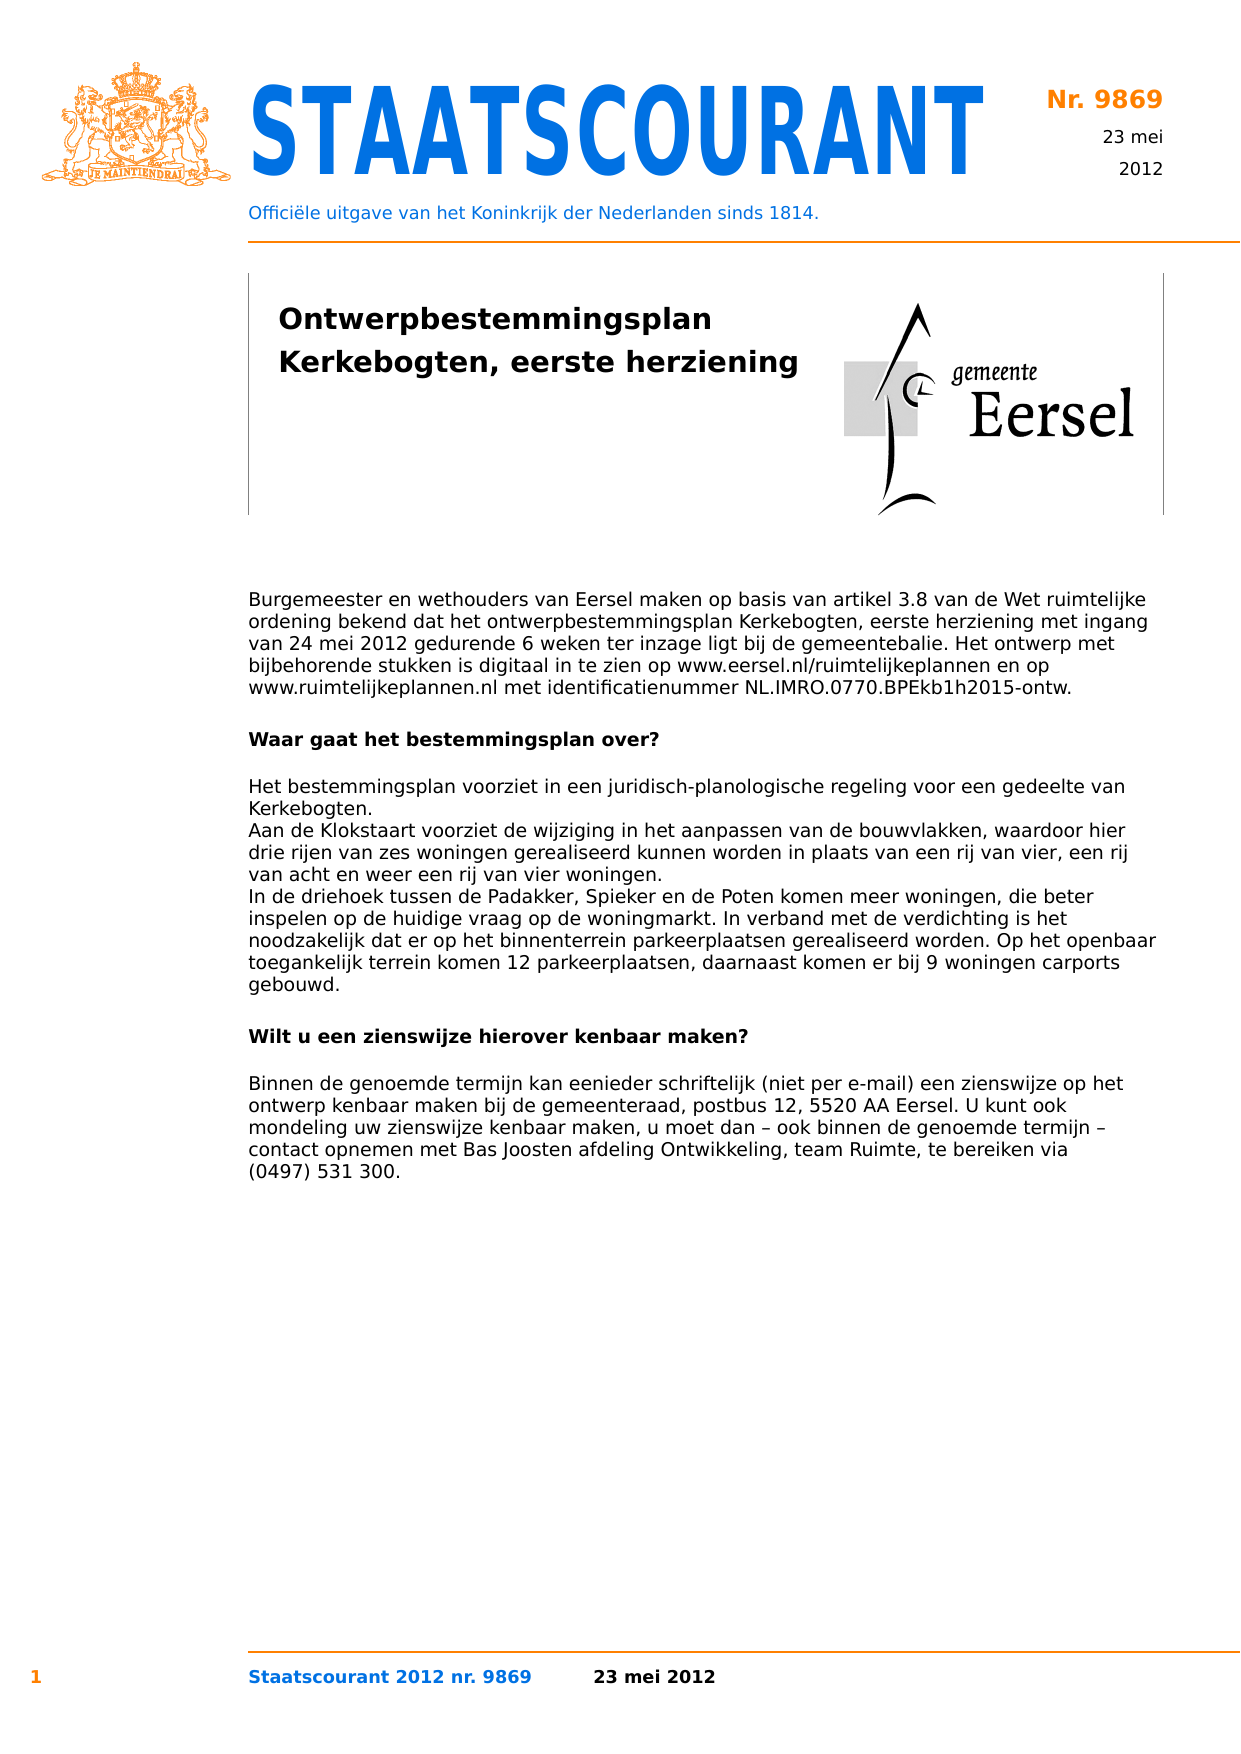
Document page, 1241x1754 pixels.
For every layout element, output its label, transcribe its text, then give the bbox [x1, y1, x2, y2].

picture [844, 302, 1134, 516]
table_header Nr. 9869 [998, 62, 1240, 121]
subtitle Ontwerpbestemmingsplan Kerkebogten, eerste herziening [249, 273, 1163, 515]
table_cell 23 mei [998, 121, 1240, 153]
table_cell Officiële uitgave van het Koninkrijk der Nederlanden sinds 1814. [248, 203, 1240, 241]
subtitle Waar gaat het bestemmingsplan over? [248, 729, 1163, 751]
picture [41, 62, 231, 186]
table_header STAATSCOURANT [248, 62, 998, 203]
text In de driehoek tussen de Padakker, Spieker en de Poten komen meer woningen, die beter inspelen op de huidige vraag op de woningmarkt. In verband met de verdichting is het noodzakelijk dat er op het binnenterrein parkeerplaatsen gerealiseerd worden. Op het openbaar toegankelijk terrein komen 12 parkeerplaatsen, daarnaast komen er bij 9 woningen carports gebouwd. [248, 886, 1163, 996]
text Aan de Klokstaart voorziet de wijziging in het aanpassen van de bouwvlakken, waardoor hier drie rijen van zes woningen gerealiseerd kunnen worden in plaats van een rij van vier, een rij van acht en weer een rij van vier woningen. [248, 820, 1163, 886]
text Burgemeester en wethouders van Eersel maken op basis van artikel 3.8 van de Wet ruimtelijke ordening bekend dat het ontwerpbestemmingsplan Kerkebogten, eerste herziening met ingang van 24 mei 2012 gedurende 6 weken ter inzage ligt bij de gemeentebalie. Het ontwerp met bijbehorende stukken is digitaal in te zien op www.eersel.nl/ruimtelijkeplannen en op www.ruimtelijkeplannen.nl met identificatienummer NL.IMRO.0770.BPEkb1h2015-ontw. [248, 589, 1163, 699]
text Het bestemmingsplan voorziet in een juridisch-planologische regeling voor een gedeelte van Kerkebogten. [248, 776, 1163, 820]
text Binnen de genoemde termijn kan eenieder schriftelijk (niet per e-mail) een zienswijze op het ontwerp kenbaar maken bij de gemeenteraad, postbus 12, 5520 AA Eersel. U kunt ook mondeling uw zienswijze kenbaar maken, u moet dan – ook binnen de genoemde termijn – contact opnemen met Bas Joosten afdeling Ontwikkeling, team Ruimte, te bereiken via (0497) 531 300. [248, 1073, 1163, 1183]
subtitle Wilt u een zienswijze hierover kenbaar maken? [248, 1026, 1163, 1048]
table_header [25, 62, 248, 241]
table_cell 2012 [998, 153, 1240, 203]
